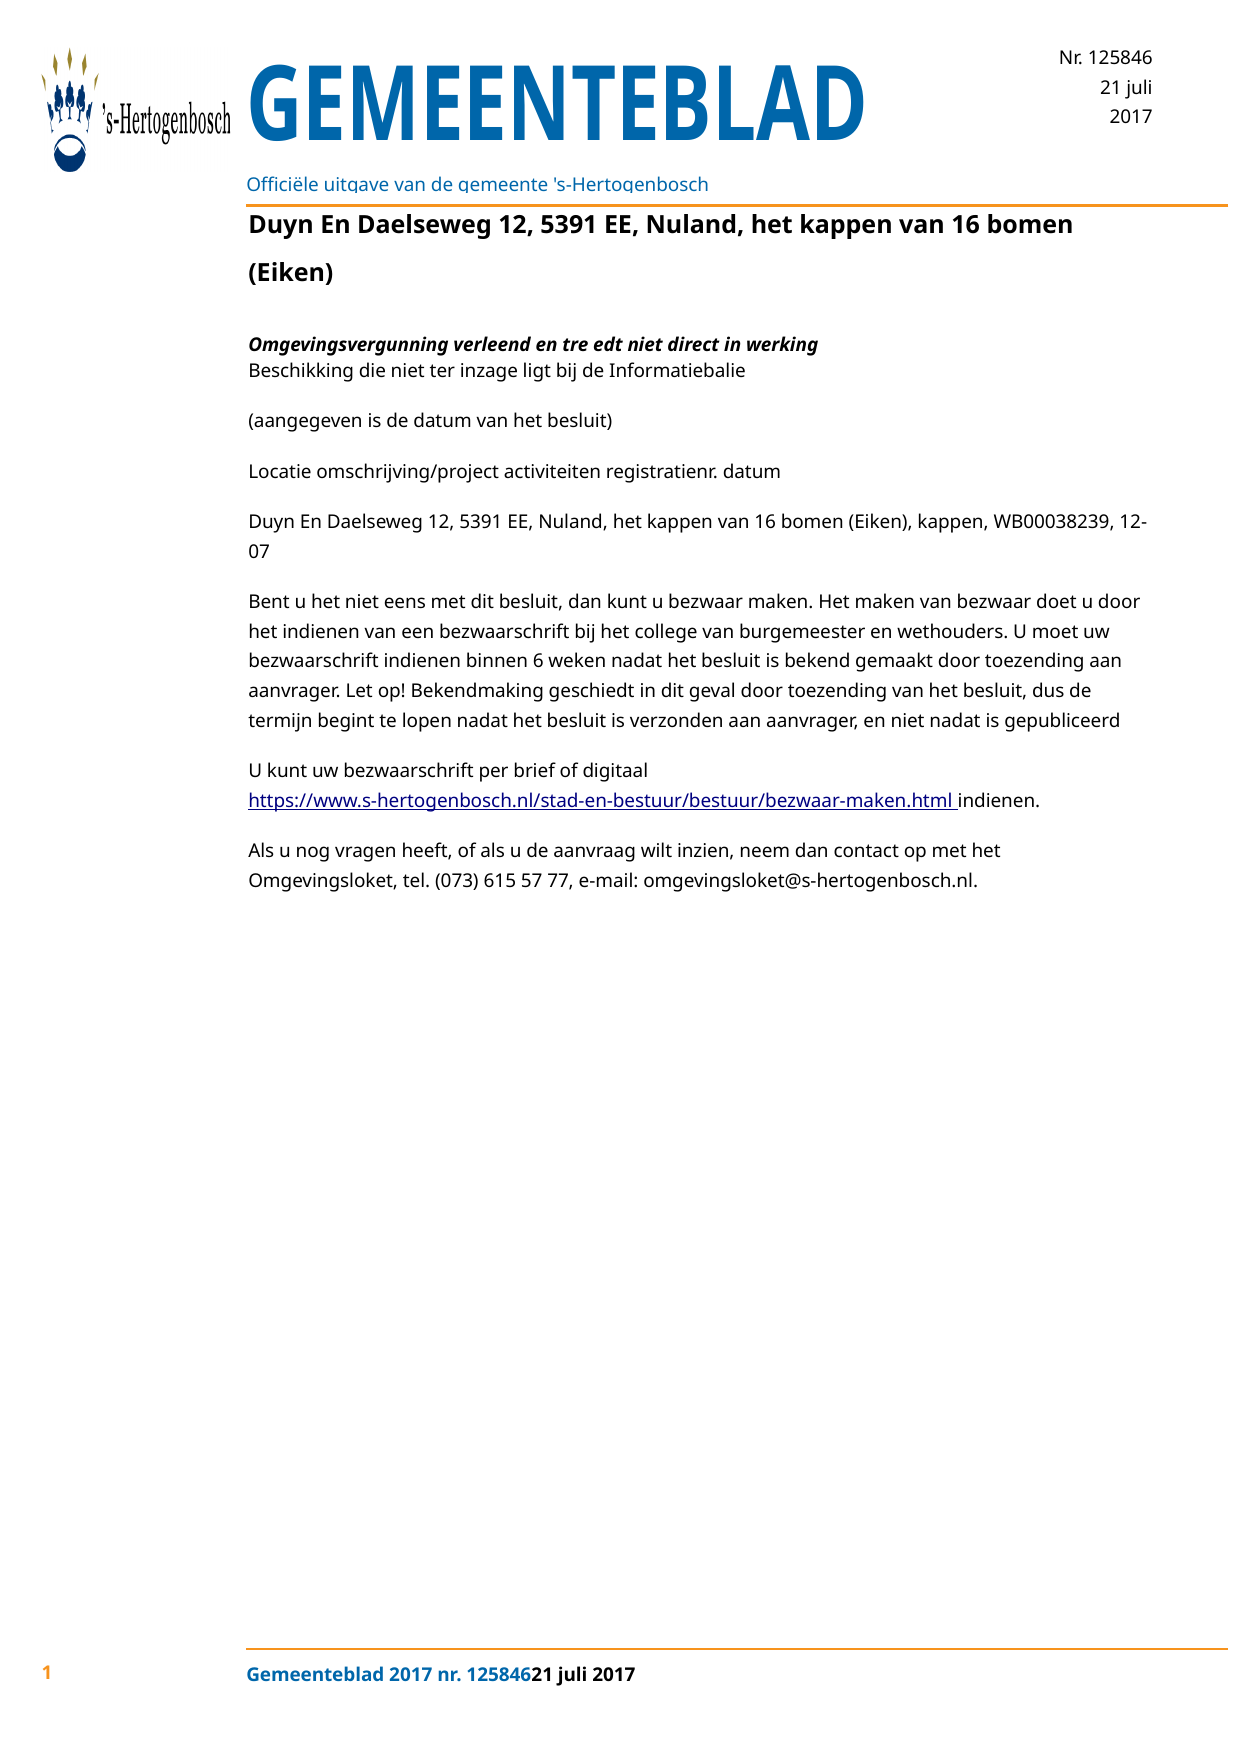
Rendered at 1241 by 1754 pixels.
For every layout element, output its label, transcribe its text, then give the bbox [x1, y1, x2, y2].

text Duyn En Daelseweg 12, 5391 EE, Nuland, het kappen van 16 bomen (Eiken), kappen, WB00038239, 12-07 [248, 508, 1152, 564]
text Bent u het niet eens met dit besluit, dan kunt u bezwaar maken. Het maken van bezwaar doet u door het indienen van een bezwaarschrift bij het college van burgemeester en wethouders. U moet uw bezwaarschrift indienen binnen 6 weken nadat het besluit is bekend gemaakt door toezending aan aanvrager. Let op! Bekendmaking geschiedt in dit geval door toezending van het besluit, dus de termijn begint te lopen nadat het besluit is verzonden aan aanvrager, en niet nadat is gepubliceerd [248, 588, 1152, 732]
text Omgevingsvergunning verleend en tre edt niet direct in werking [248, 331, 1152, 357]
text U kunt uw bezwaarschrift per brief of digitaal https://www.s-hertogenbosch.nl/stad-en-bestuur/bestuur/bezwaar-maken.html indienen. [248, 757, 1152, 812]
text Duyn En Daelseweg 12, 5391 EE, Nuland, het kappen van 16 bomen (Eiken) [248, 207, 1152, 288]
text Als u nog vragen heeft, of als u de aanvraag wilt inzien, neem dan contact op met het Omgevingsloket, tel. (073) 615 57 77, e-mail: omgevingsloket@s-hertogenbosch.nl. [248, 837, 1152, 892]
text (aangegeven is de datum van het besluit) [248, 408, 1152, 433]
picture [41, 47, 231, 172]
text Beschikking die niet ter inzage ligt bij de Informatiebalie [248, 357, 1152, 383]
text Locatie omschrijving/project activiteiten registratienr. datum [248, 458, 1152, 484]
